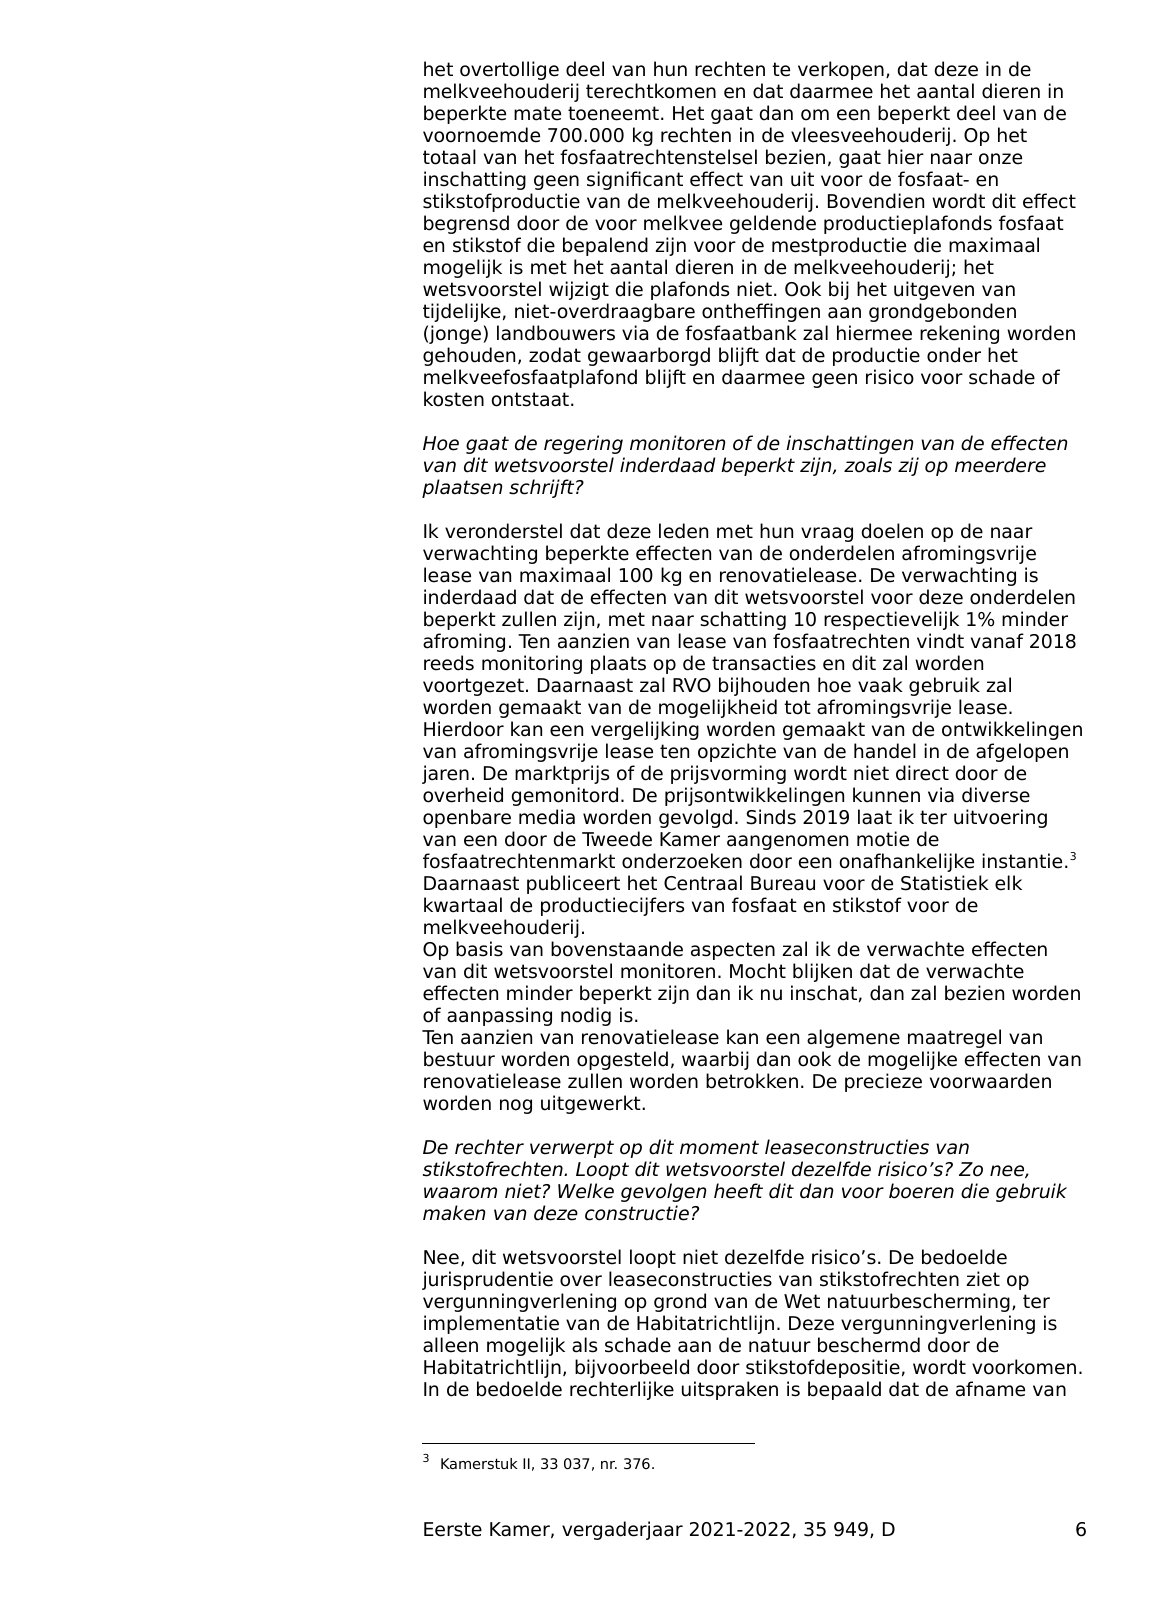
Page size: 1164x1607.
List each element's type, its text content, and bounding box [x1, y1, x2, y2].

text Op basis van bovenstaande aspecten zal ik de verwachte effecten van dit wetsvoorstel monitoren. Mocht blijken dat de verwachte effecten minder beperkt zijn dan ik nu inschat, dan zal bezien worden of aanpassing nodig is. [422, 939, 1087, 1027]
text Ten aanzien van renovatielease kan een algemene maatregel van bestuur worden opgesteld, waarbij dan ook de mogelijke effecten van renovatielease zullen worden betrokken. De precieze voorwaarden worden nog uitgewerkt. [422, 1027, 1087, 1114]
text het overtollige deel van hun rechten te verkopen, dat deze in de melkveehouderij terechtkomen en dat daarmee het aantal dieren in beperkte mate toeneemt. Het gaat dan om een beperkt deel van de voornoemde 700.000 kg rechten in de vleesveehouderij. Op het totaal van het fosfaatrechtenstelsel bezien, gaat hier naar onze inschatting geen significant effect van uit voor de fosfaat- en stikstofproductie van de melkveehouderij. Bovendien wordt dit effect begrensd door de voor melkvee geldende productieplafonds fosfaat en stikstof die bepalend zijn voor de mestproductie die maximaal mogelijk is met het aantal dieren in de melkveehouderij; het wetsvoorstel wijzigt die plafonds niet. Ook bij het uitgeven van tijdelijke, niet-overdraagbare ontheffingen aan grondgebonden (jonge) landbouwers via de fosfaatbank zal hiermee rekening worden gehouden, zodat gewaarborgd blijft dat de productie onder het melkveefosfaatplafond blijft en daarmee geen risico voor schade of kosten ontstaat. [422, 59, 1087, 411]
text Nee, dit wetsvoorstel loopt niet dezelfde risico’s. De bedoelde jurisprudentie over leaseconstructies van stikstofrechten ziet op vergunningverlening op grond van de Wet natuurbescherming, ter implementatie van de Habitatrichtlijn. Deze vergunningverlening is alleen mogelijk als schade aan de natuur beschermd door de Habitatrichtlijn, bijvoorbeeld door stikstofdepositie, wordt voorkomen. In de bedoelde rechterlijke uitspraken is bepaald dat de afname van [422, 1247, 1087, 1401]
text Ik veronderstel dat deze leden met hun vraag doelen op de naar verwachting beperkte effecten van de onderdelen afromingsvrije lease van maximaal 100 kg en renovatielease. De verwachting is inderdaad dat de effecten van dit wetsvoorstel voor deze onderdelen beperkt zullen zijn, met naar schatting 10 respectievelijk 1% minder afroming. Ten aanzien van lease van fosfaatrechten vindt vanaf 2018 reeds monitoring plaats op de transacties en dit zal worden voortgezet. Daarnaast zal RVO bijhouden hoe vaak gebruik zal worden gemaakt van de mogelijkheid tot afromingsvrije lease. Hierdoor kan een vergelijking worden gemaakt van de ontwikkelingen van afromingsvrije lease ten opzichte van de handel in de afgelopen jaren. De marktprijs of de prijsvorming wordt niet direct door de overheid gemonitord. De prijsontwikkelingen kunnen via diverse openbare media worden gevolgd. Sinds 2019 laat ik ter uitvoering van een door de Tweede Kamer aangenomen motie de fosfaatrechtenmarkt onderzoeken door een onafhankelijke instantie. Daarnaast publiceert het Centraal Bureau voor de Statistiek elk kwartaal de productiecijfers van fosfaat en stikstof voor de melkveehouderij. [422, 521, 1087, 939]
text Kamerstuk II, 33 037, nr. 376. [422, 1452, 1087, 1474]
text De rechter verwerpt op dit moment leaseconstructies van stikstofrechten. Loopt dit wetsvoorstel dezelfde risico’s? Zo nee, waarom niet? Welke gevolgen heeft dit dan voor boeren die gebruik maken van deze constructie? [422, 1137, 1087, 1224]
text Hoe gaat de regering monitoren of de inschattingen van de effecten van dit wetsvoorstel inderdaad beperkt zijn, zoals zij op meerdere plaatsen schrijft? [422, 433, 1087, 499]
